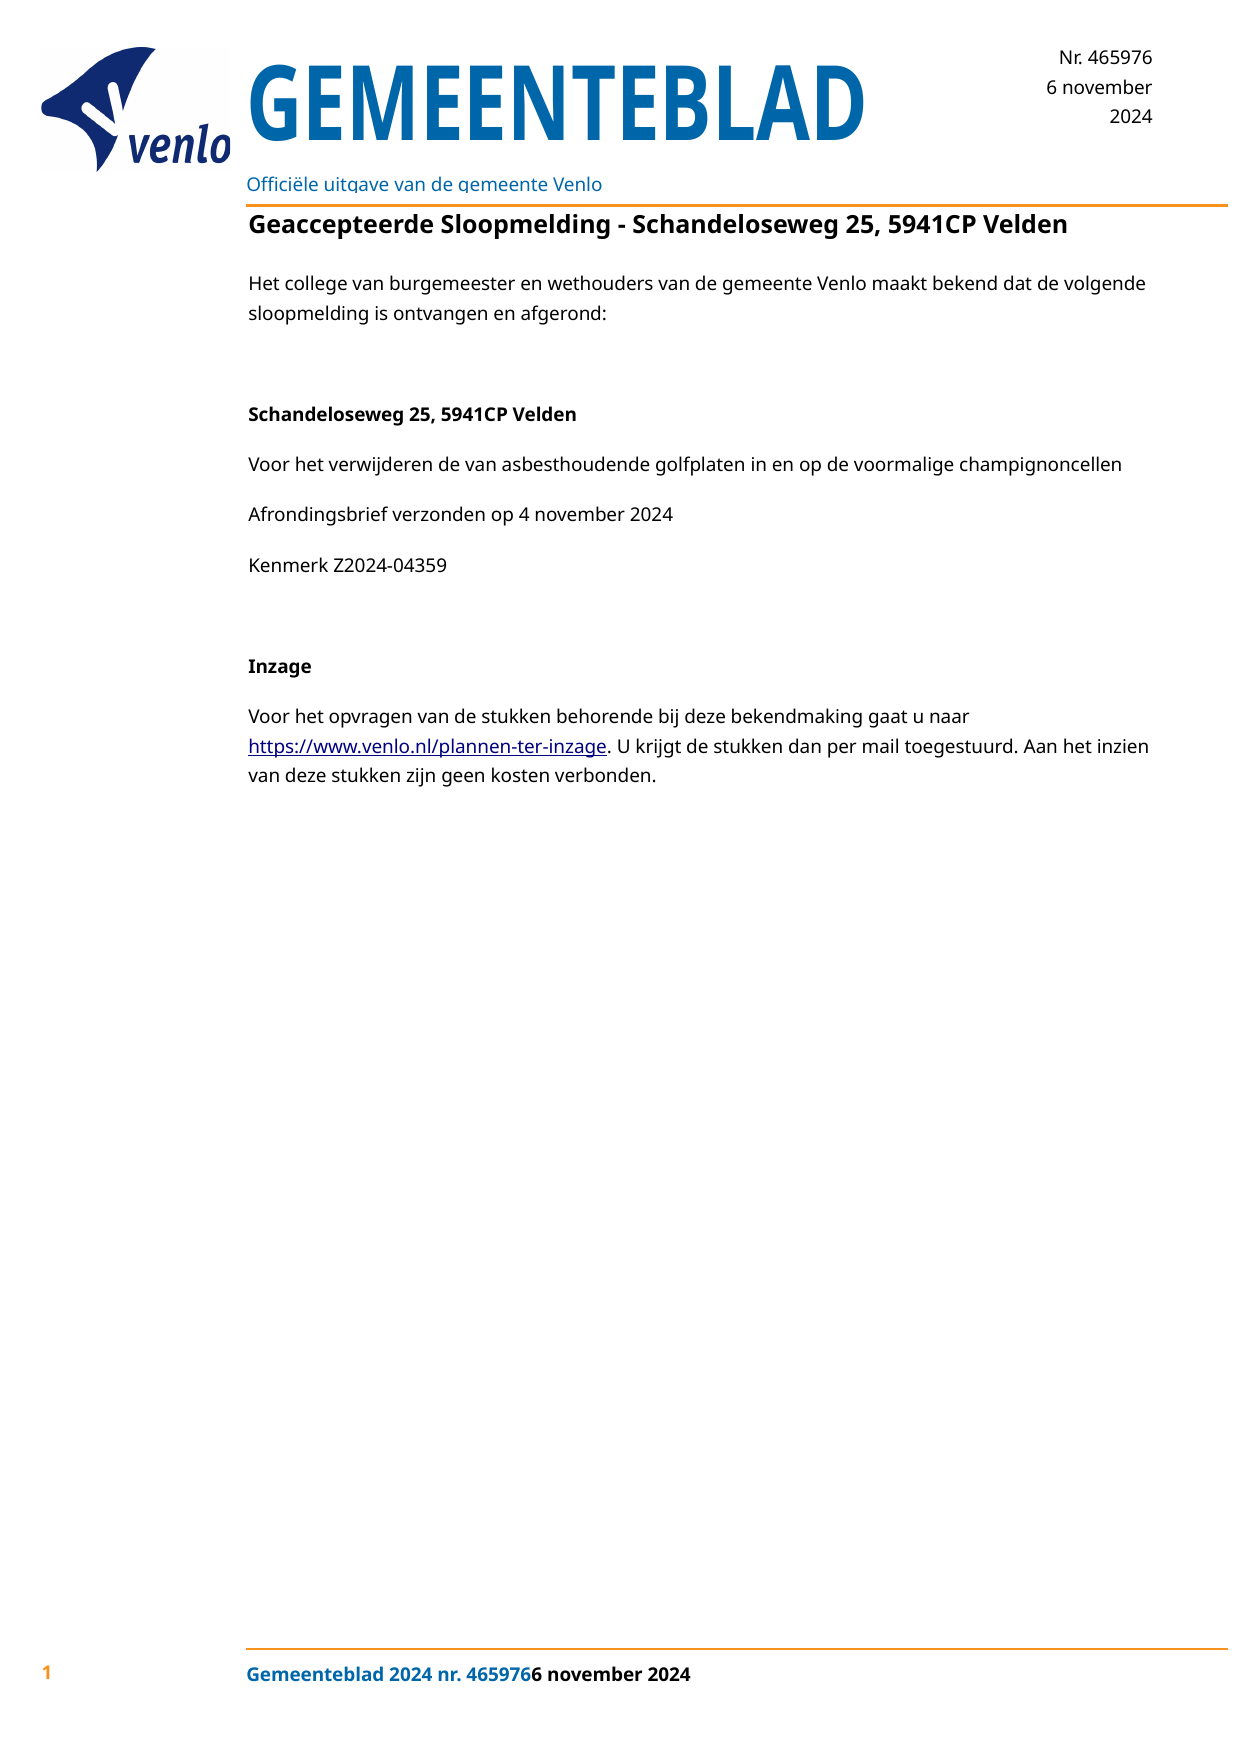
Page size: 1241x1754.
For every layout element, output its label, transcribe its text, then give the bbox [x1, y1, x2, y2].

text Voor het verwijderen de van asbesthoudende golfplaten in en op de voormalige champignoncellen [248, 451, 1152, 477]
text Geaccepteerde Sloopmelding - Schandeloseweg 25, 5941CP Velden [248, 207, 1152, 241]
text Inzage [248, 653, 1152, 678]
text Kenmerk Z2024-04359 [248, 552, 1152, 578]
text Afrondingsbrief verzonden op 4 november 2024 [248, 502, 1152, 527]
picture [41, 47, 231, 172]
text Voor het opvragen van de stukken behorende bij deze bekendmaking gaat u naar https://www.venlo.nl/plannen-ter-inzage. U krijgt de stukken dan per mail toegestuurd. Aan het inzien van deze stukken zijn geen kosten verbonden. [248, 703, 1152, 788]
text Schandeloseweg 25, 5941CP Velden [248, 401, 1152, 426]
text Het college van burgemeester en wethouders van de gemeente Venlo maakt bekend dat de volgende sloopmelding is ontvangen en afgerond: [248, 270, 1152, 326]
